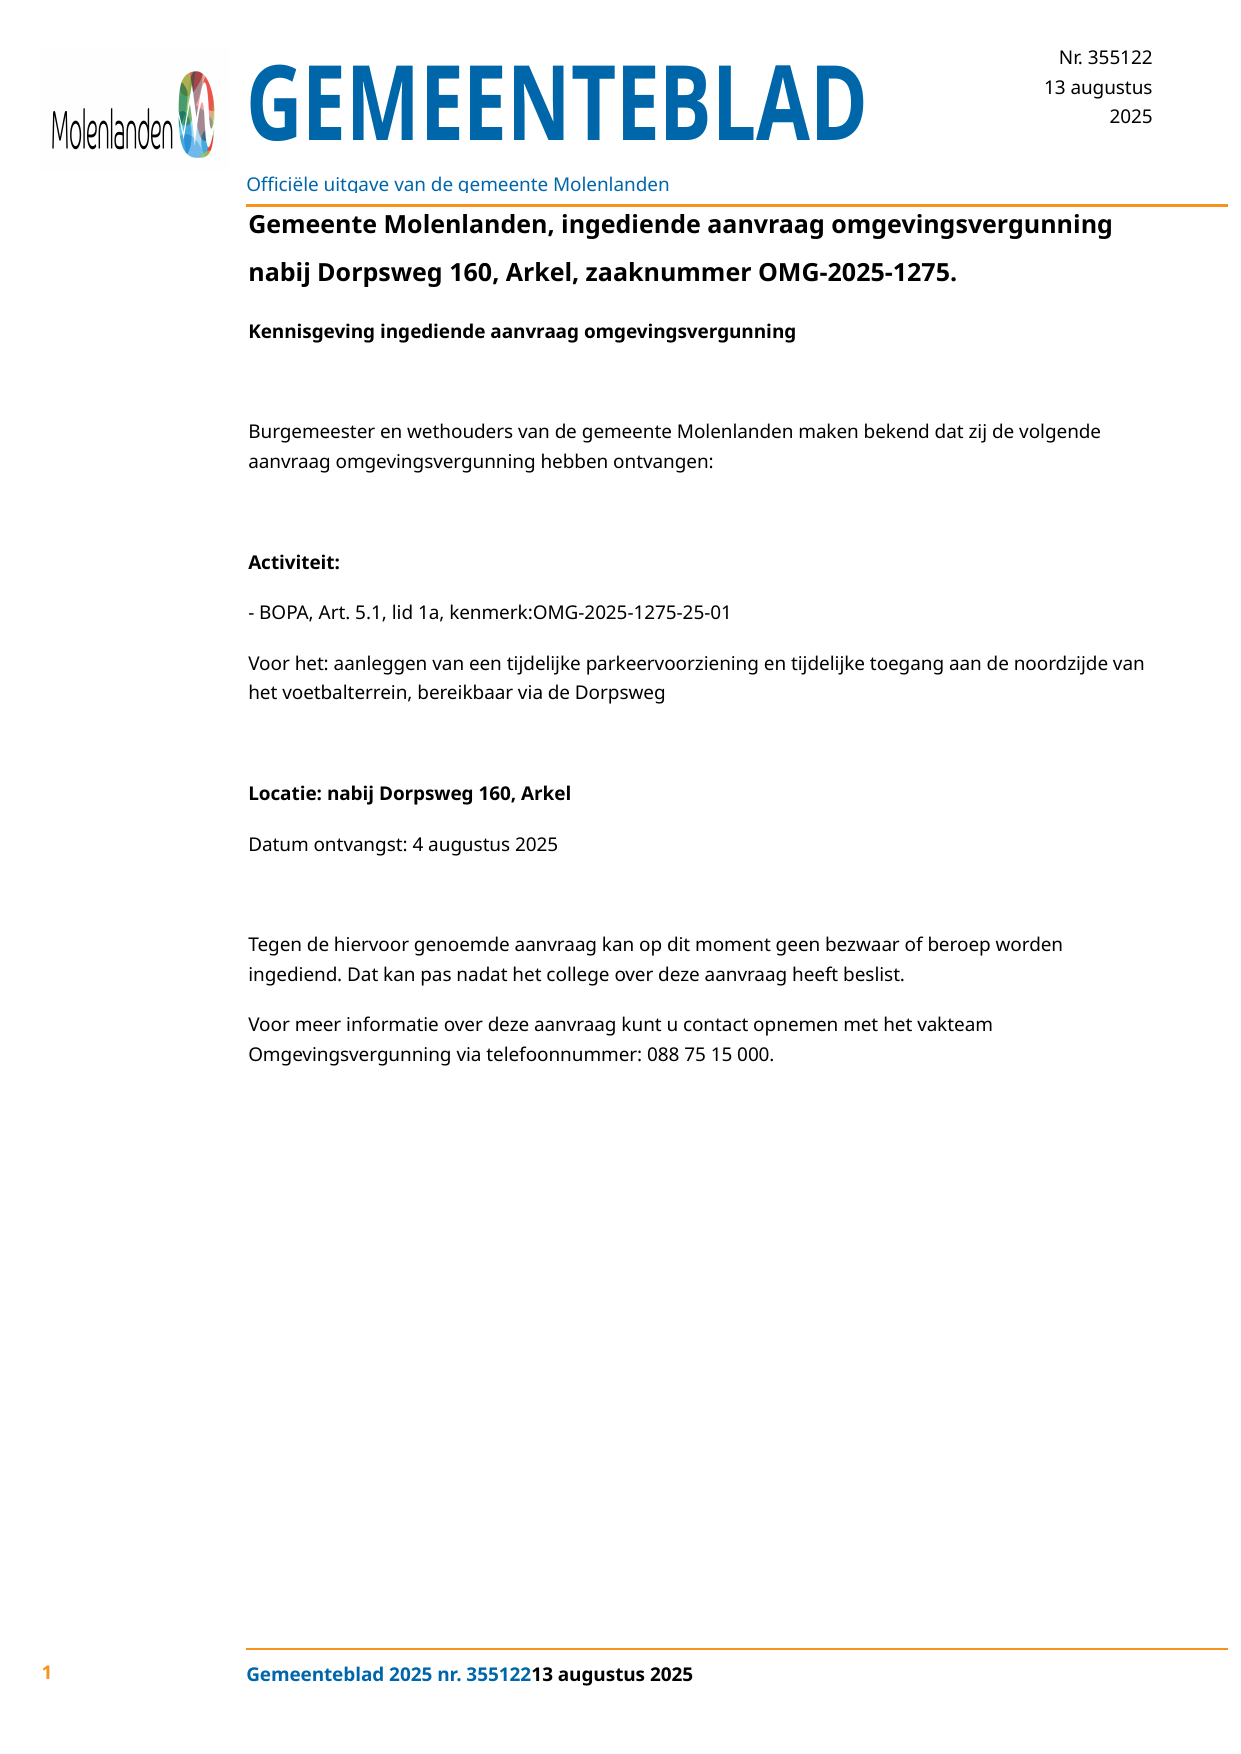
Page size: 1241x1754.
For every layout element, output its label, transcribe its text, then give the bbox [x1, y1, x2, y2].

text Tegen de hiervoor genoemde aanvraag kan op dit moment geen bezwaar of beroep worden ingediend. Dat kan pas nadat het college over deze aanvraag heeft beslist. [248, 932, 1152, 987]
text Voor meer informatie over deze aanvraag kunt u contact opnemen met het vakteam Omgevingsvergunning via telefoonnummer: 088 75 15 000. [248, 1012, 1152, 1067]
text Gemeente Molenlanden, ingediende aanvraag omgevingsvergunning nabij Dorpsweg 160, Arkel, zaaknummer OMG-2025-1275. [248, 207, 1152, 288]
text Datum ontvangst: 4 augustus 2025 [248, 831, 1152, 857]
text Kennisgeving ingediende aanvraag omgevingsvergunning [248, 318, 1152, 344]
text - BOPA, Art. 5.1, lid 1a, kenmerk:OMG-2025-1275-25-01 [248, 599, 1152, 625]
text Burgemeester en wethouders van de gemeente Molenlanden maken bekend dat zij de volgende aanvraag omgevingsvergunning hebben ontvangen: [248, 419, 1152, 474]
text Activiteit: [248, 549, 1152, 575]
text Voor het: aanleggen van een tijdelijke parkeervoorziening en tijdelijke toegang aan de noordzijde van het voetbalterrein, bereikbaar via de Dorpsweg [248, 650, 1152, 705]
picture [41, 47, 231, 172]
text Locatie: nabij Dorpsweg 160, Arkel [248, 780, 1152, 806]
